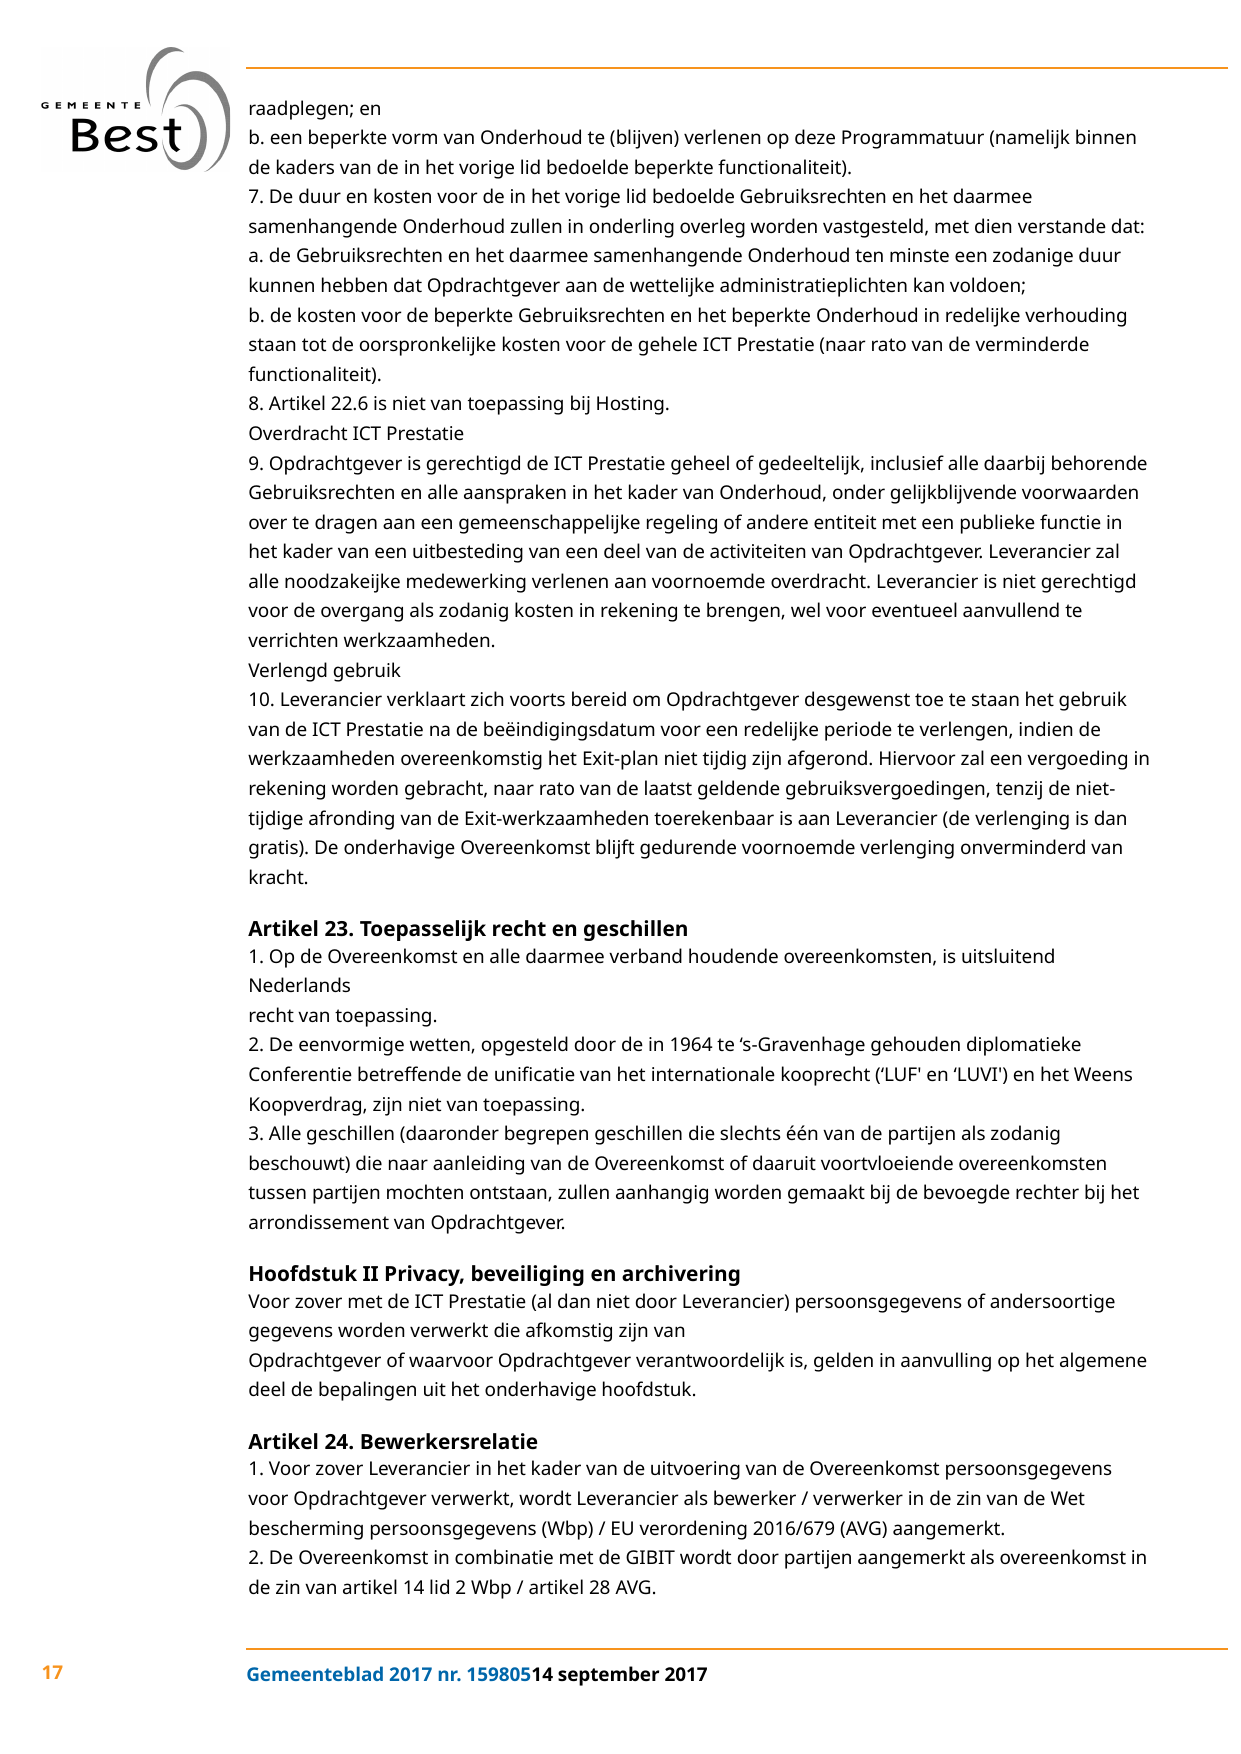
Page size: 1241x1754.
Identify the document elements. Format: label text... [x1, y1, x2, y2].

text 9. Opdrachtgever is gerechtigd de ICT Prestatie geheel of gedeeltelijk, inclusief alle daarbij behorende Gebruiksrechten en alle aanspraken in het kader van Onderhoud, onder gelijkblijvende voorwaarden over te dragen aan een gemeenschappelijke regeling of andere entiteit met een publieke functie in het kader van een uitbesteding van een deel van de activiteiten van Opdrachtgever. Leverancier zal alle noodzakeijke medewerking verlenen aan voornoemde overdracht. Leverancier is niet gerechtigd voor de overgang als zodanig kosten in rekening te brengen, wel voor eventueel aanvullend te verrichten werkzaamheden. [248, 450, 1152, 653]
text 1. Voor zover Leverancier in het kader van de uitvoering van de Overeenkomst persoonsgegevens voor Opdrachtgever verwerkt, wordt Leverancier als bewerker / verwerker in de zin van de Wet bescherming persoonsgegevens (Wbp) / EU verordening 2016/679 (AVG) aangemerkt. [248, 1456, 1152, 1540]
text Voor zover met de ICT Prestatie (al dan niet door Leverancier) persoonsgegevens of andersoortige gegevens worden verwerkt die afkomstig zijn van [248, 1288, 1152, 1343]
text Artikel 24. Bewerkersrelatie [248, 1427, 1152, 1456]
text 3. Alle geschillen (daaronder begrepen geschillen die slechts één van de partijen als zodanig beschouwt) die naar aanleiding van de Overeenkomst of daaruit voortvloeiende overeenkomsten tussen partijen mochten ontstaan, zullen aanhangig worden gemaakt bij de bevoegde rechter bij het arrondissement van Opdrachtgever. [248, 1120, 1152, 1235]
text 10. Leverancier verklaart zich voorts bereid om Opdrachtgever desgewenst toe te staan het gebruik van de ICT Prestatie na de beëindigingsdatum voor een redelijke periode te verlengen, indien de werkzaamheden overeenkomstig het Exit-plan niet tijdig zijn afgerond. Hiervoor zal een vergoeding in rekening worden gebracht, naar rato van de laatst geldende gebruiksvergoedingen, tenzij de niet-tijdige afronding van de Exit-werkzaamheden toerekenbaar is aan Leverancier (de verlenging is dan gratis). De onderhavige Overeenkomst blijft gedurende voornoemde verlenging onverminderd van kracht. [248, 686, 1152, 890]
text Verlengd gebruik [248, 657, 1152, 683]
text a. de Gebruiksrechten en het daarmee samenhangende Onderhoud ten minste een zodanige duur kunnen hebben dat Opdrachtgever aan de wettelijke administratieplichten kan voldoen; [248, 243, 1152, 298]
text 8. Artikel 22.6 is niet van toepassing bij Hosting. [248, 391, 1152, 416]
text raadplegen; en [248, 95, 1152, 121]
picture [41, 47, 231, 172]
text b. een beperkte vorm van Onderhoud te (blijven) verlenen op deze Programmatuur (namelijk binnen de kaders van de in het vorige lid bedoelde beperkte functionaliteit). [248, 124, 1152, 180]
text Opdrachtgever of waarvoor Opdrachtgever verantwoordelijk is, gelden in aanvulling op het algemene deel de bepalingen uit het onderhavige hoofdstuk. [248, 1347, 1152, 1402]
text recht van toepassing. [248, 1002, 1152, 1028]
text Hoofdstuk II Privacy, beveiliging en archivering [248, 1259, 1152, 1288]
text Overdracht ICT Prestatie [248, 420, 1152, 446]
text 7. De duur en kosten voor de in het vorige lid bedoelde Gebruiksrechten en het daarmee samenhangende Onderhoud zullen in onderling overleg worden vastgesteld, met dien verstande dat: [248, 183, 1152, 239]
text b. de kosten voor de beperkte Gebruiksrechten en het beperkte Onderhoud in redelijke verhouding staan tot de oorspronkelijke kosten voor de gehele ICT Prestatie (naar rato van de verminderde functionaliteit). [248, 302, 1152, 387]
text 1. Op de Overeenkomst en alle daarmee verband houdende overeenkomsten, is uitsluitend Nederlands [248, 943, 1152, 998]
text 2. De eenvormige wetten, opgesteld door de in 1964 te ‘s-Gravenhage gehouden diplomatieke Conferentie betreffende de unificatie van het internationale kooprecht (‘LUF' en ‘LUVI') en het Weens Koopverdrag, zijn niet van toepassing. [248, 1032, 1152, 1116]
text 2. De Overeenkomst in combinatie met de GIBIT wordt door partijen aangemerkt als overeenkomst in de zin van artikel 14 lid 2 Wbp / artikel 28 AVG. [248, 1544, 1152, 1599]
text Artikel 23. Toepasselijk recht en geschillen [248, 914, 1152, 943]
